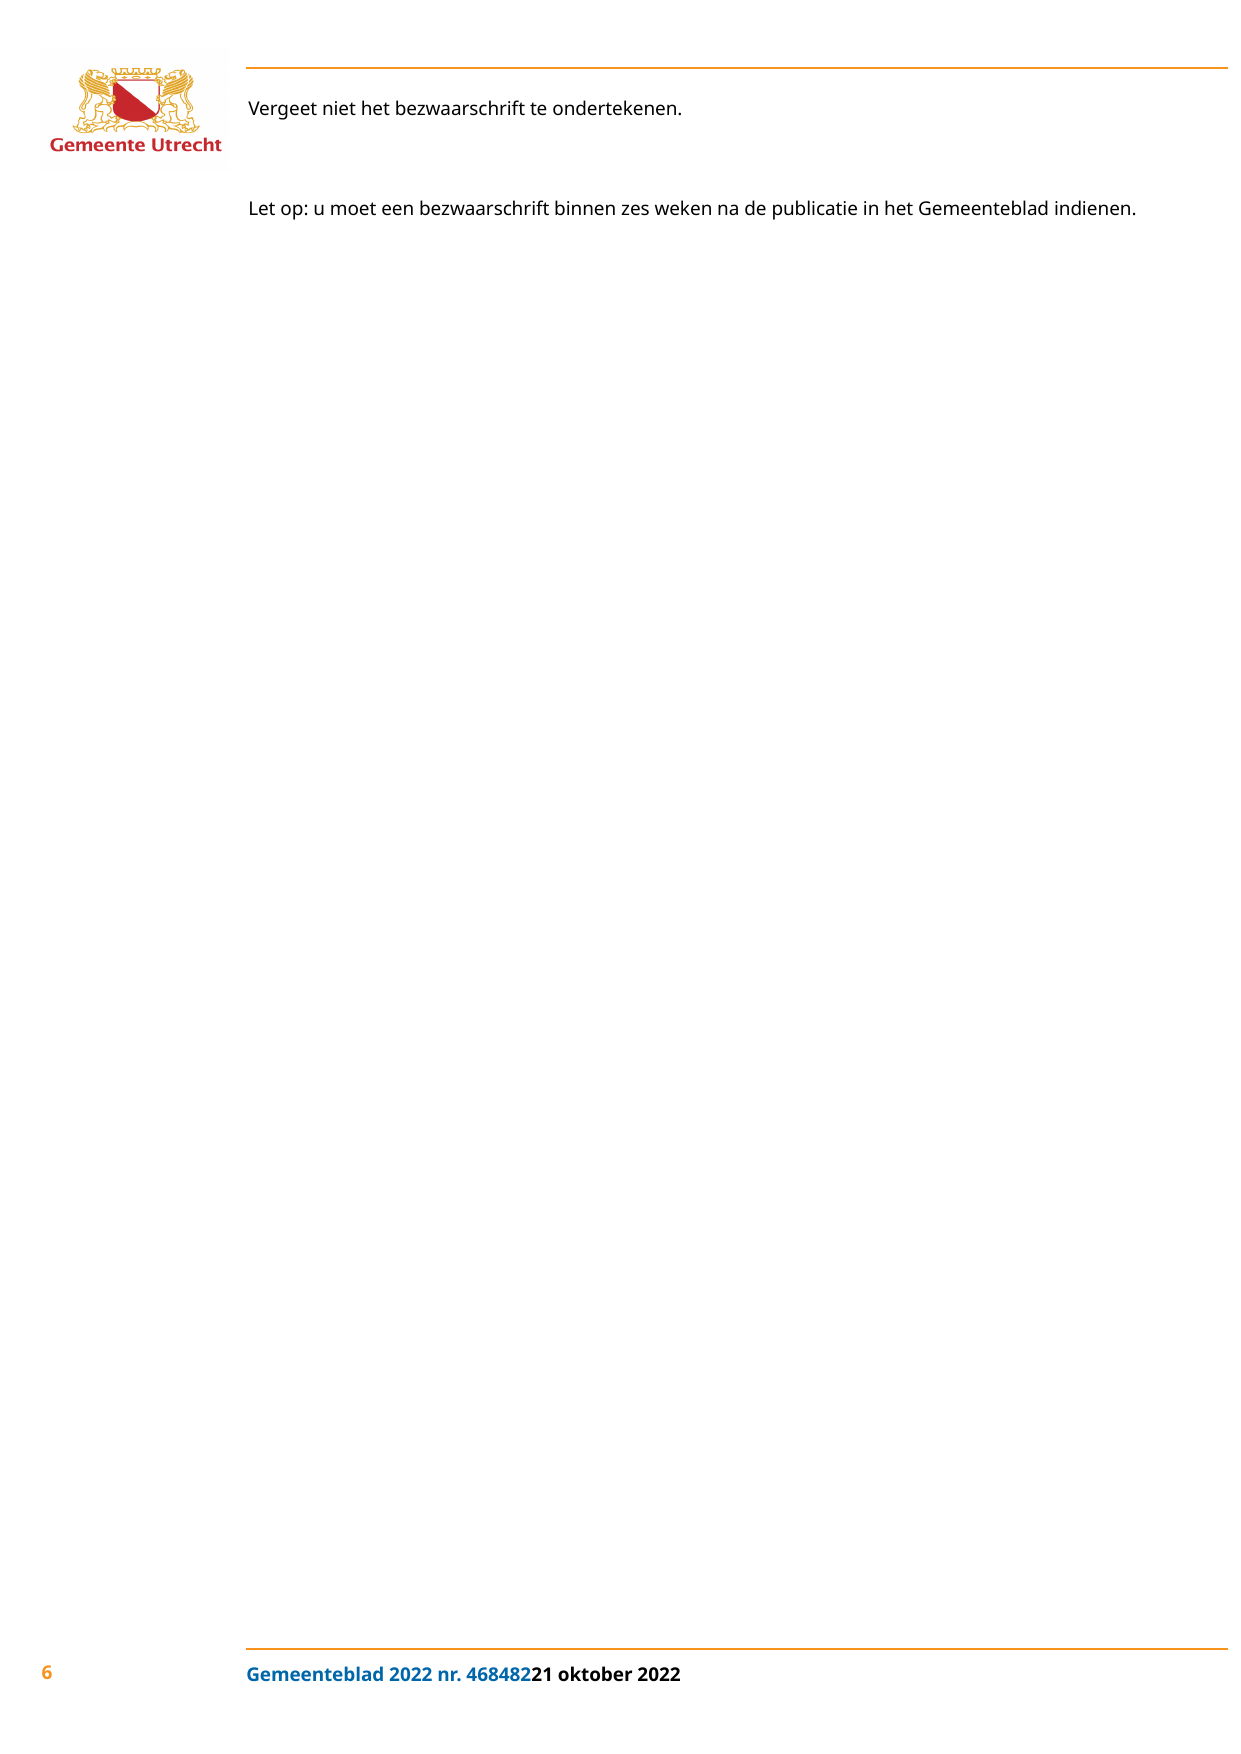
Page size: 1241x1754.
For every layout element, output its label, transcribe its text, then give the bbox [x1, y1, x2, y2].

text Vergeet niet het bezwaarschrift te ondertekenen. [248, 95, 1152, 121]
text Let op: u moet een bezwaarschrift binnen zes weken na de publicatie in het Gemeenteblad indienen. [248, 196, 1152, 221]
picture [41, 47, 231, 172]
